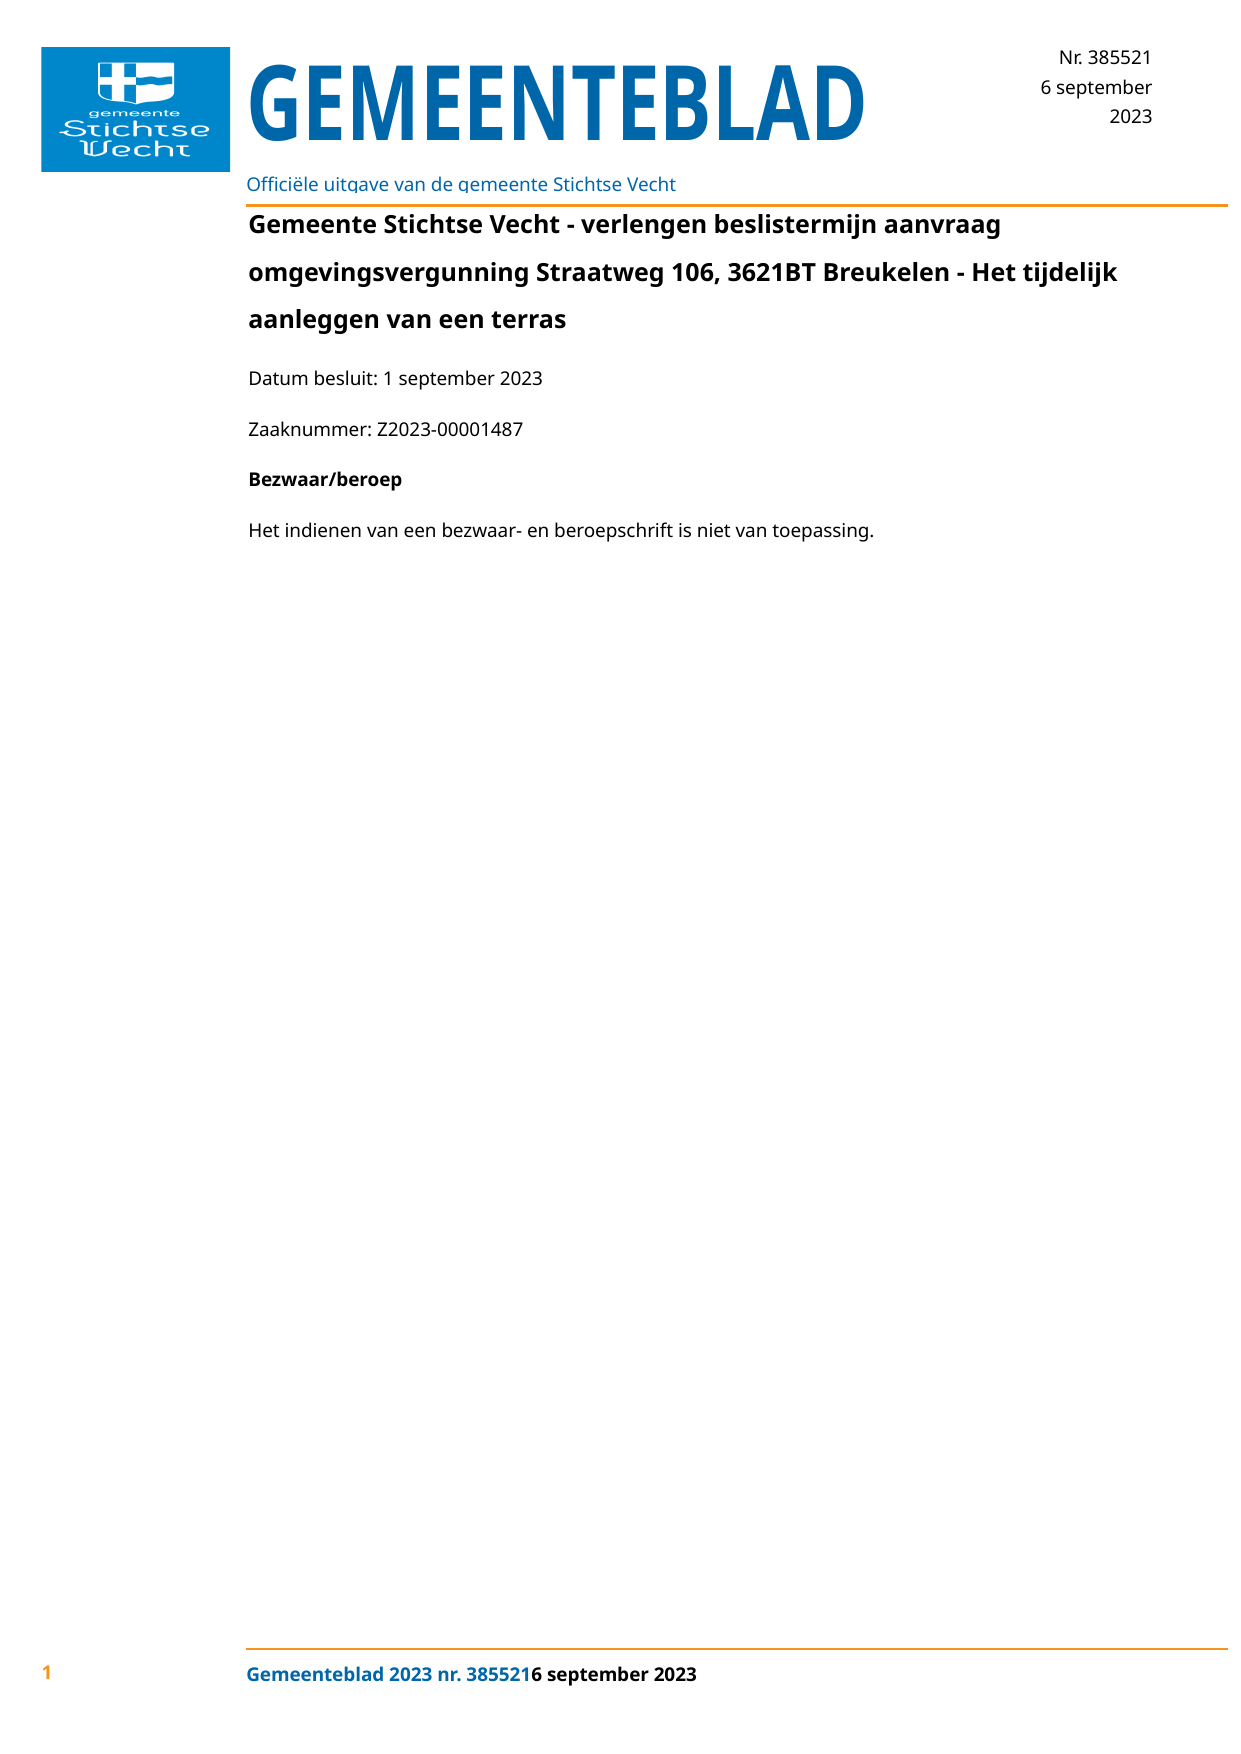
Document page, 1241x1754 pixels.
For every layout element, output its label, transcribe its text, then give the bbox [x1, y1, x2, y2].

text Datum besluit: 1 september 2023 [248, 366, 1152, 391]
picture [99, 63, 135, 101]
text Gemeente Stichtse Vecht - verlengen beslistermijn aanvraag omgevingsvergunning Straatweg 106, 3621BT Breukelen - Het tijdelijk aanleggen van een terras [248, 207, 1152, 336]
picture [137, 63, 174, 103]
text Het indienen van een bezwaar- en beroepschrift is niet van toepassing. [248, 517, 1152, 542]
text Bezwaar/beroep [248, 466, 1152, 492]
text Zaaknummer: Z2023-00001487 [248, 416, 1152, 442]
